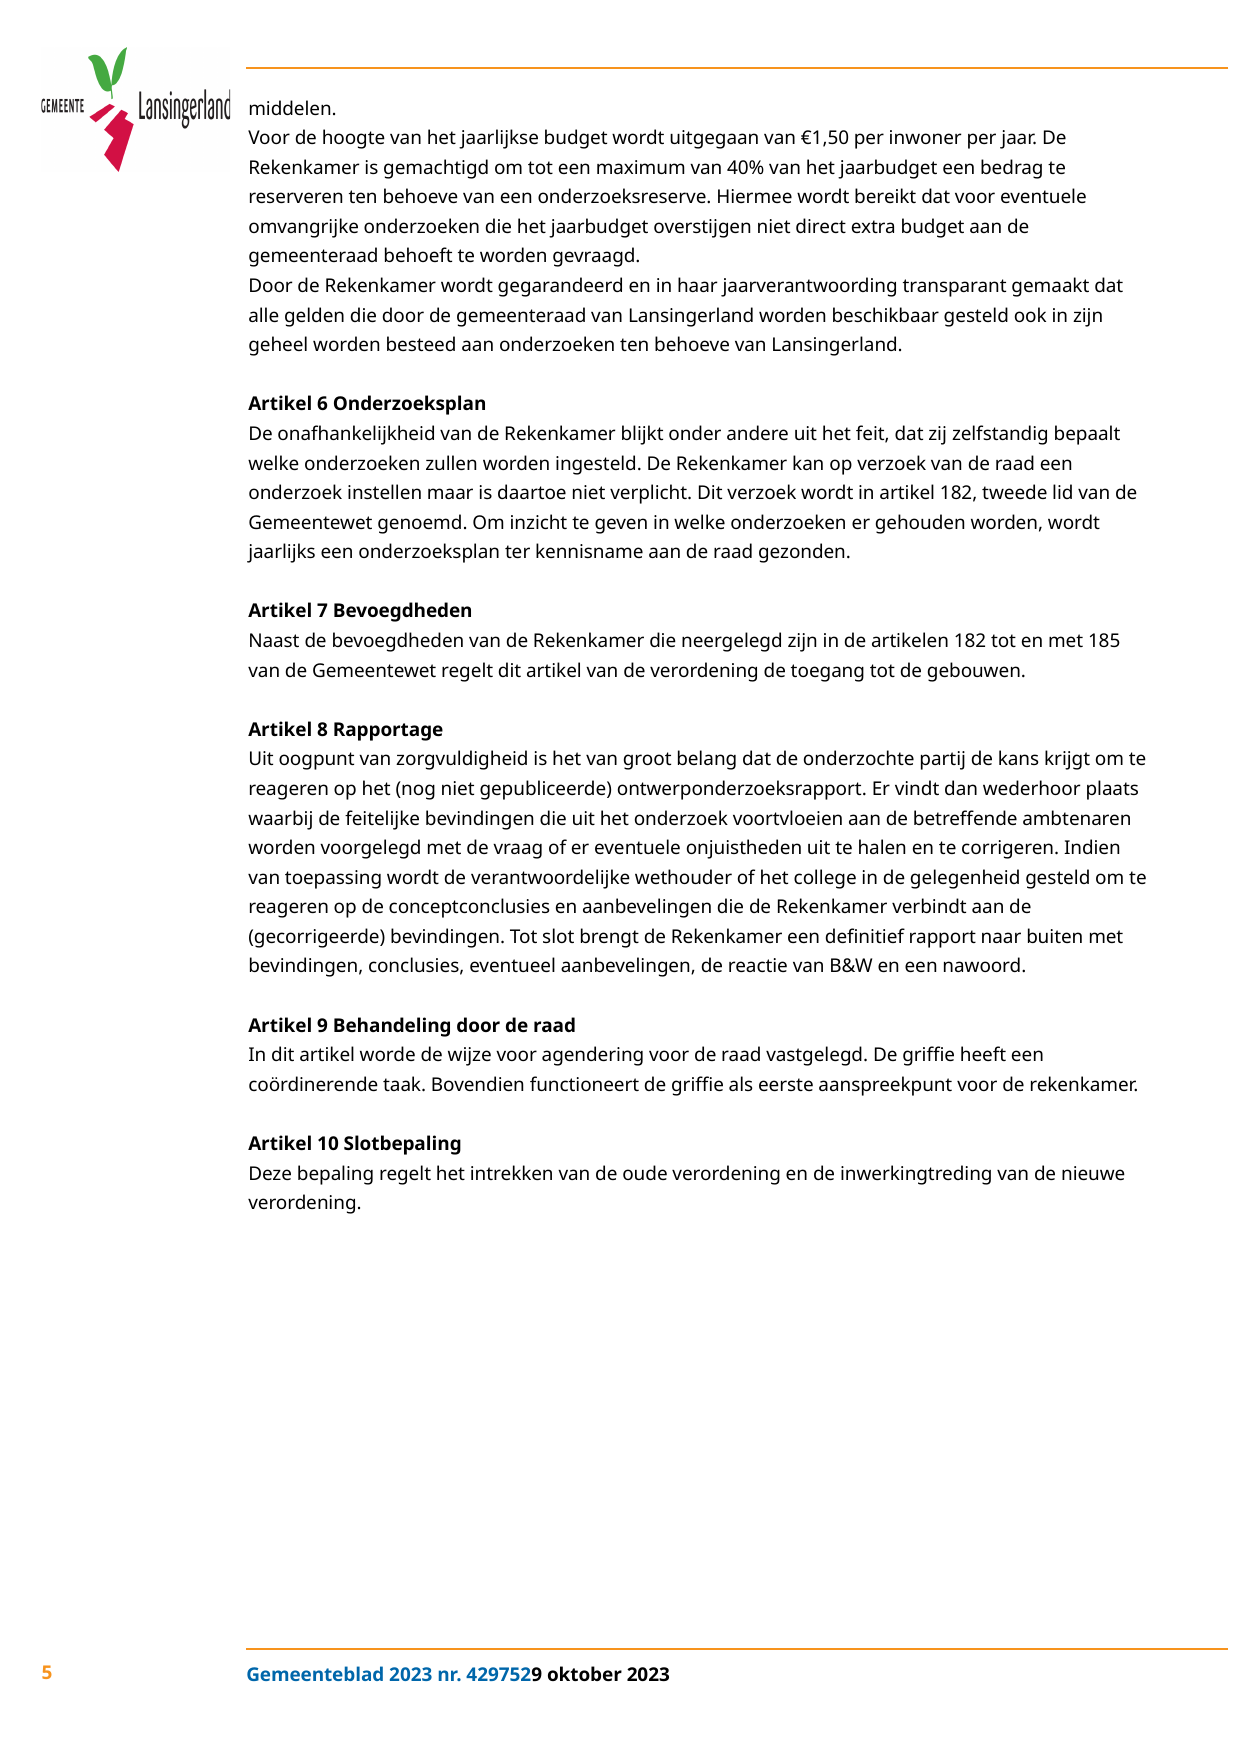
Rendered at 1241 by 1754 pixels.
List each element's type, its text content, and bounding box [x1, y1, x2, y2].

text Artikel 10 Slotbepaling [248, 1130, 1152, 1156]
text Naast de bevoegdheden van de Rekenkamer die neergelegd zijn in de artikelen 182 tot en met 185 van de Gemeentewet regelt dit artikel van de verordening de toegang tot de gebouwen. [248, 627, 1152, 683]
text In dit artikel worde de wijze voor agendering voor de raad vastgelegd. De griffie heeft een coördinerende taak. Bovendien functioneert de griffie als eerste aanspreekpunt voor de rekenkamer. [248, 1041, 1152, 1097]
text Artikel 9 Behandeling door de raad [248, 1012, 1152, 1038]
text middelen. [248, 95, 1152, 121]
text Door de Rekenkamer wordt gegarandeerd en in haar jaarverantwoording transparant gemaakt dat alle gelden die door de gemeenteraad van Lansingerland worden beschikbaar gesteld ook in zijn geheel worden besteed aan onderzoeken ten behoeve van Lansingerland. [248, 272, 1152, 357]
text Deze bepaling regelt het intrekken van de oude verordening en de inwerkingtreding van de nieuwe verordening. [248, 1160, 1152, 1215]
text Artikel 7 Bevoegdheden [248, 598, 1152, 623]
text Voor de hoogte van het jaarlijkse budget wordt uitgegaan van €1,50 per inwoner per jaar. De Rekenkamer is gemachtigd om tot een maximum van 40% van het jaarbudget een bedrag te reserveren ten behoeve van een onderzoeksreserve. Hiermee wordt bereikt dat voor eventuele omvangrijke onderzoeken die het jaarbudget overstijgen niet direct extra budget aan de gemeenteraad behoeft te worden gevraagd. [248, 124, 1152, 268]
picture [41, 47, 231, 172]
text De onafhankelijkheid van de Rekenkamer blijkt onder andere uit het feit, dat zij zelfstandig bepaalt welke onderzoeken zullen worden ingesteld. De Rekenkamer kan op verzoek van de raad een onderzoek instellen maar is daartoe niet verplicht. Dit verzoek wordt in artikel 182, tweede lid van de Gemeentewet genoemd. Om inzicht te geven in welke onderzoeken er gehouden worden, wordt jaarlijks een onderzoeksplan ter kennisname aan de raad gezonden. [248, 420, 1152, 564]
text Uit oogpunt van zorgvuldigheid is het van groot belang dat de onderzochte partij de kans krijgt om te reageren op het (nog niet gepubliceerde) ontwerponderzoeksrapport. Er vindt dan wederhoor plaats waarbij de feitelijke bevindingen die uit het onderzoek voortvloeien aan de betreffende ambtenaren worden voorgelegd met de vraag of er eventuele onjuistheden uit te halen en te corrigeren. Indien van toepassing wordt de verantwoordelijke wethouder of het college in de gelegenheid gesteld om te reageren op de conceptconclusies en aanbevelingen die de Rekenkamer verbindt aan de (gecorrigeerde) bevindingen. Tot slot brengt de Rekenkamer een definitief rapport naar buiten met bevindingen, conclusies, eventueel aanbevelingen, de reactie van B&W en een nawoord. [248, 746, 1152, 978]
text Artikel 8 Rapportage [248, 716, 1152, 742]
text Artikel 6 Onderzoeksplan [248, 391, 1152, 416]
